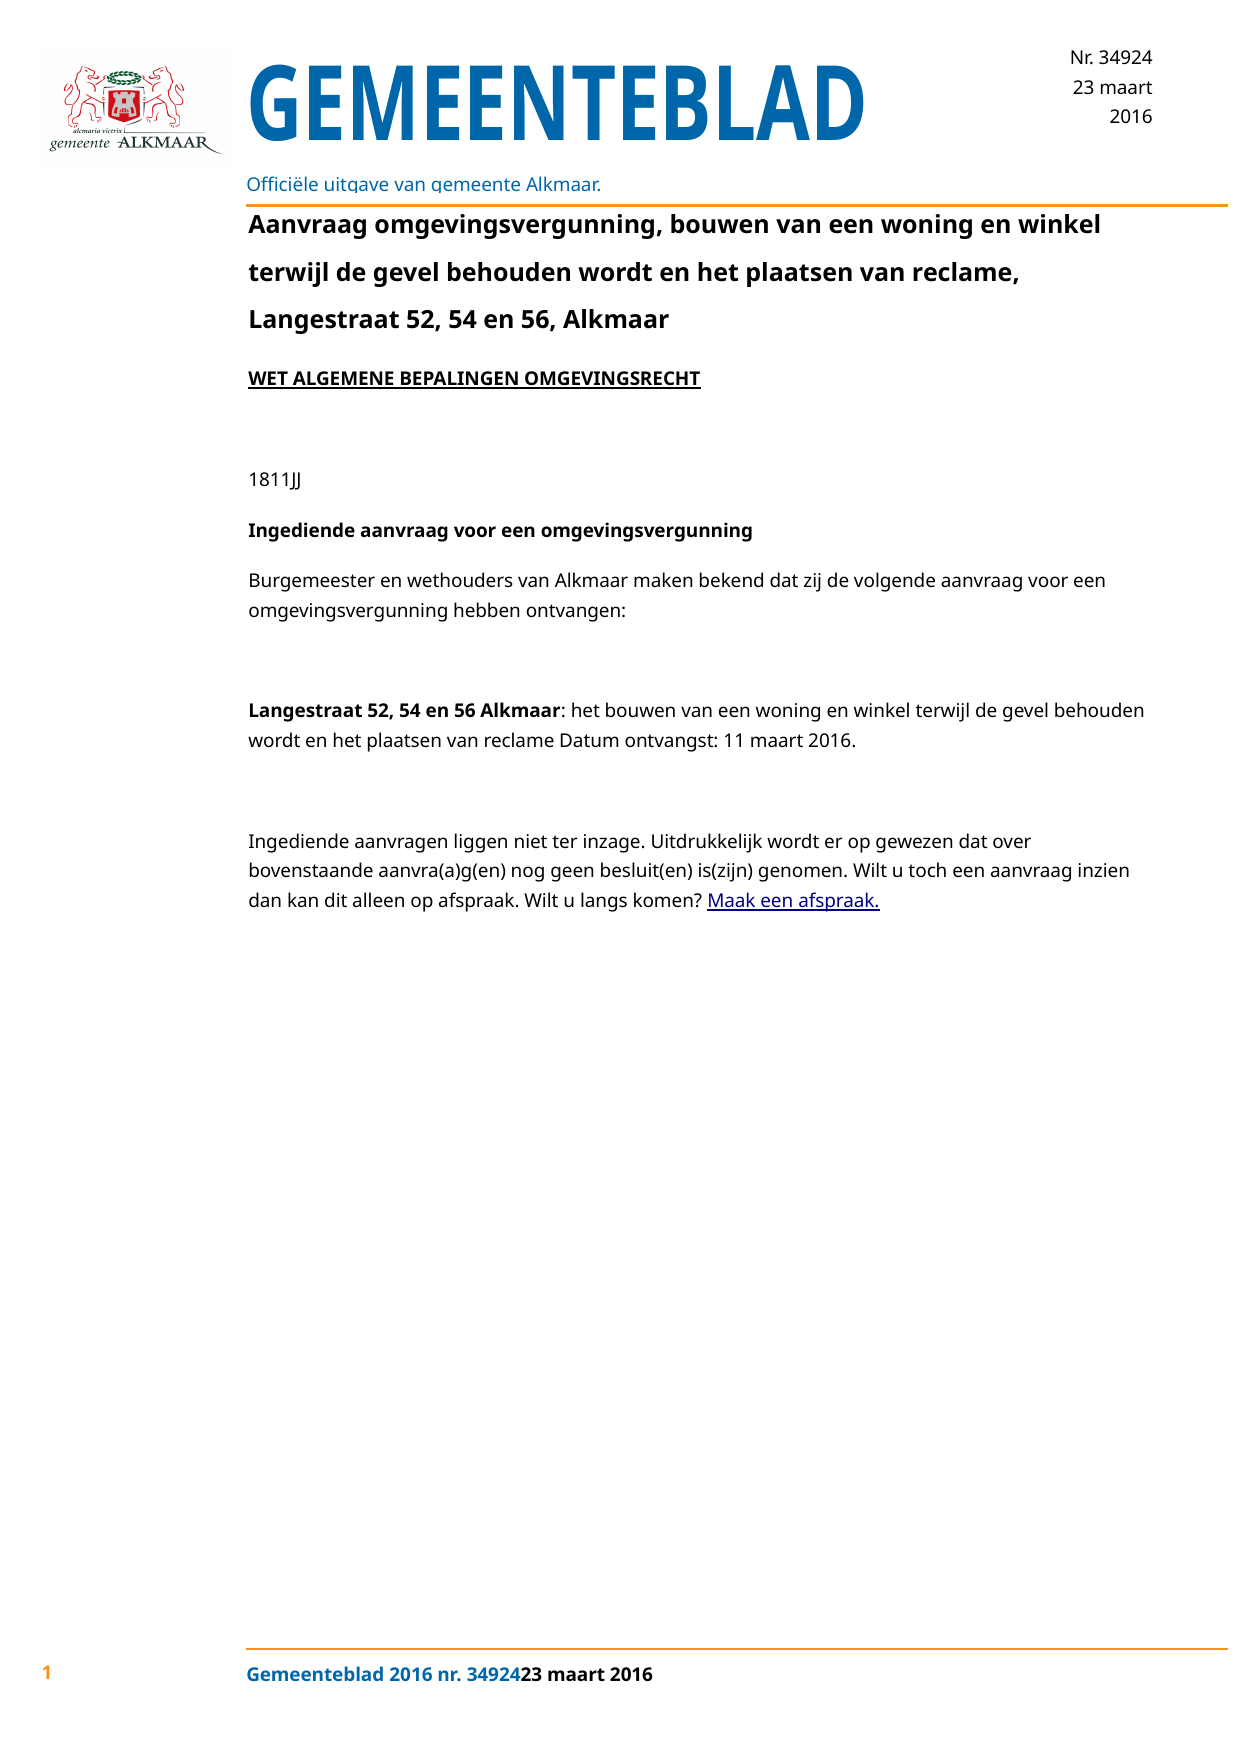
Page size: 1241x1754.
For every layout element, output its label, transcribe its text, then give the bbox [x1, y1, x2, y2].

text Aanvraag omgevingsvergunning, bouwen van een woning en winkel terwijl de gevel behouden wordt en het plaatsen van reclame, Langestraat 52, 54 en 56, Alkmaar [248, 207, 1152, 336]
text 1811JJ [248, 466, 1152, 492]
text Langestraat 52, 54 en 56 Alkmaar: het bouwen van een woning en winkel terwijl de gevel behouden wordt en het plaatsen van reclame Datum ontvangst: 11 maart 2016. [248, 698, 1152, 753]
text Ingediende aanvragen liggen niet ter inzage. Uitdrukkelijk wordt er op gewezen dat over bovenstaande aanvra(a)g(en) nog geen besluit(en) is(zijn) genomen. Wilt u toch een aanvraag inzien dan kan dit alleen op afspraak. Wilt u langs komen? Maak een afspraak. [248, 828, 1152, 913]
text Ingediende aanvraag voor een omgevingsvergunning [248, 517, 1152, 542]
text WET ALGEMENE BEPALINGEN OMGEVINGSRECHT [248, 366, 1152, 391]
picture [41, 47, 231, 172]
text Burgemeester en wethouders van Alkmaar maken bekend dat zij de volgende aanvraag voor een omgevingsvergunning hebben ontvangen: [248, 567, 1152, 622]
